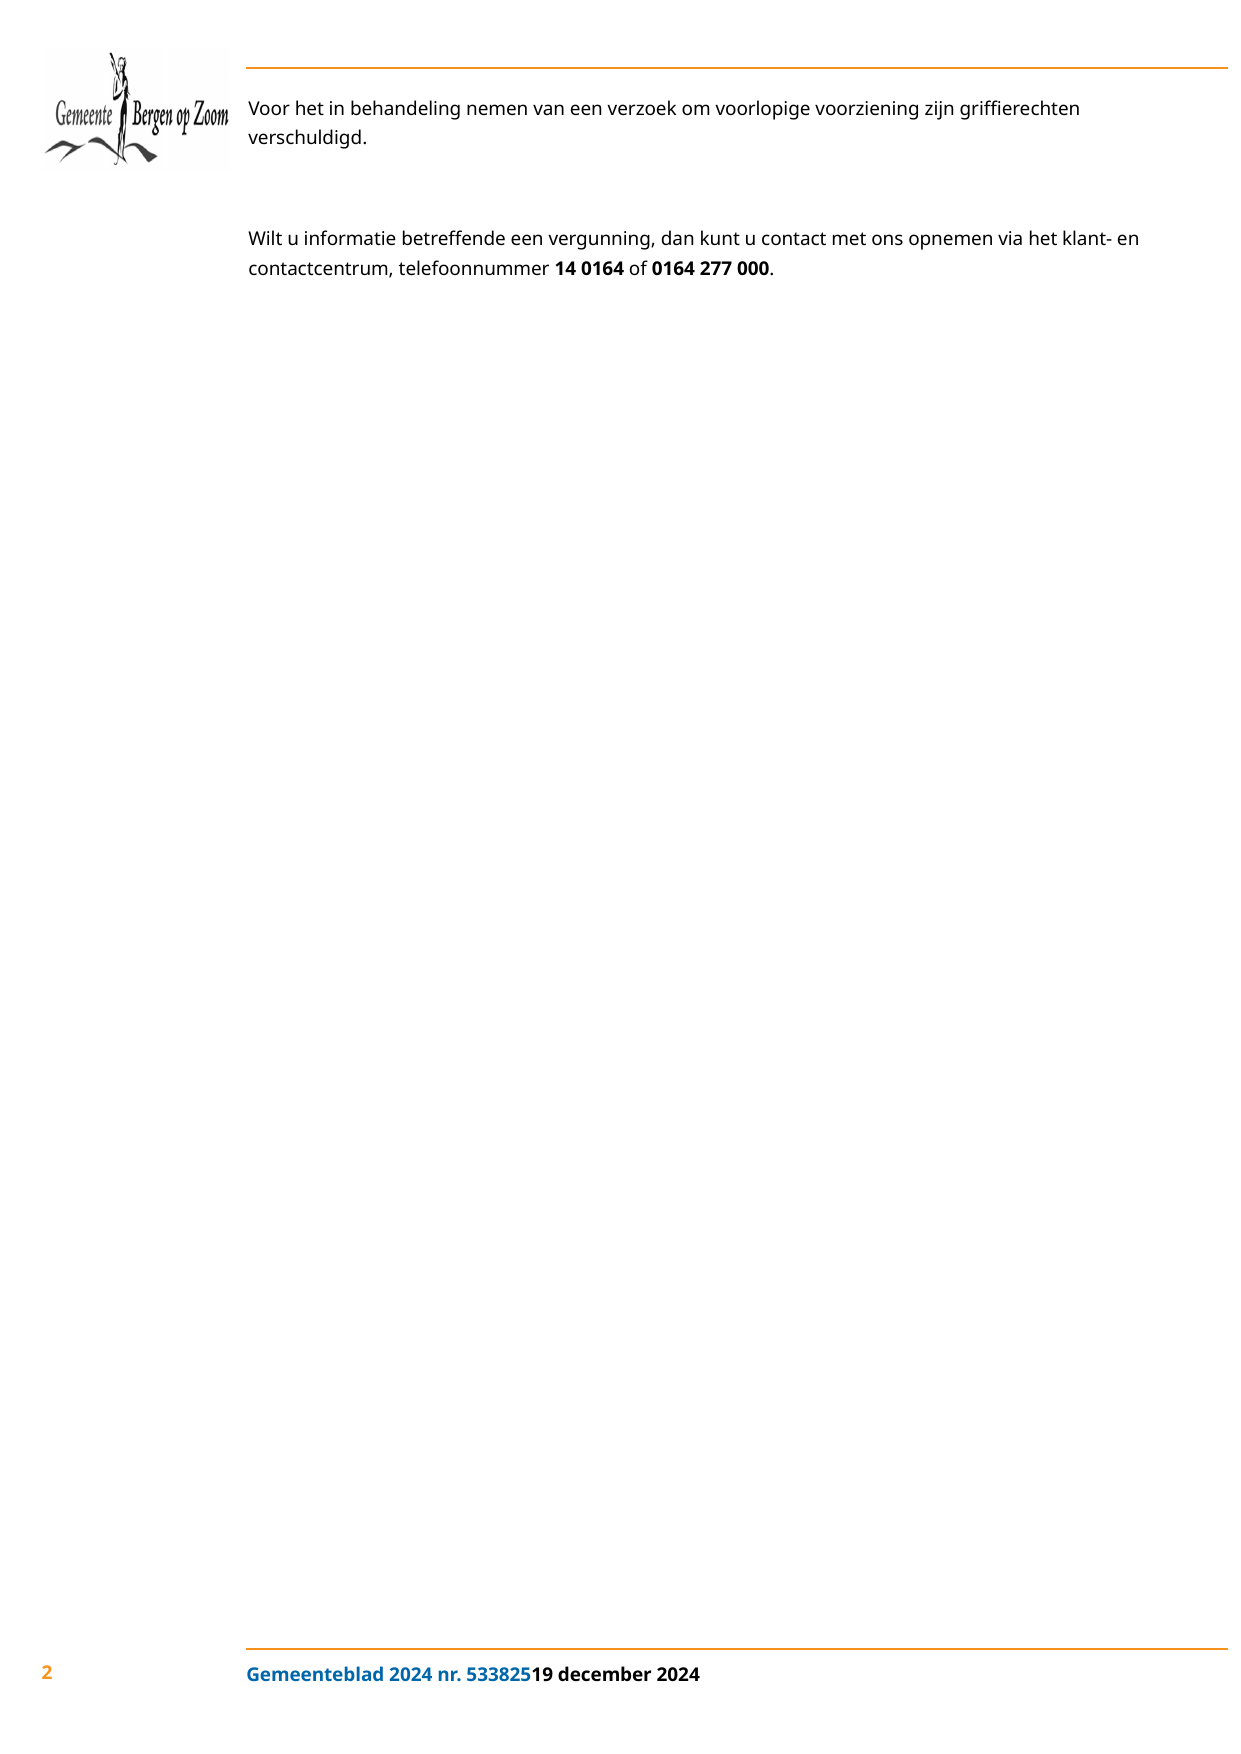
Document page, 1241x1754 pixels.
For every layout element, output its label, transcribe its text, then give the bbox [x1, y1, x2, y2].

text Wilt u informatie betreffende een vergunning, dan kunt u contact met ons opnemen via het klant- en contactcentrum, telefoonnummer 14 0164 of 0164 277 000. [248, 225, 1152, 281]
picture [41, 47, 231, 172]
text Voor het in behandeling nemen van een verzoek om voorlopige voorziening zijn griffierechten verschuldigd. [248, 95, 1152, 150]
